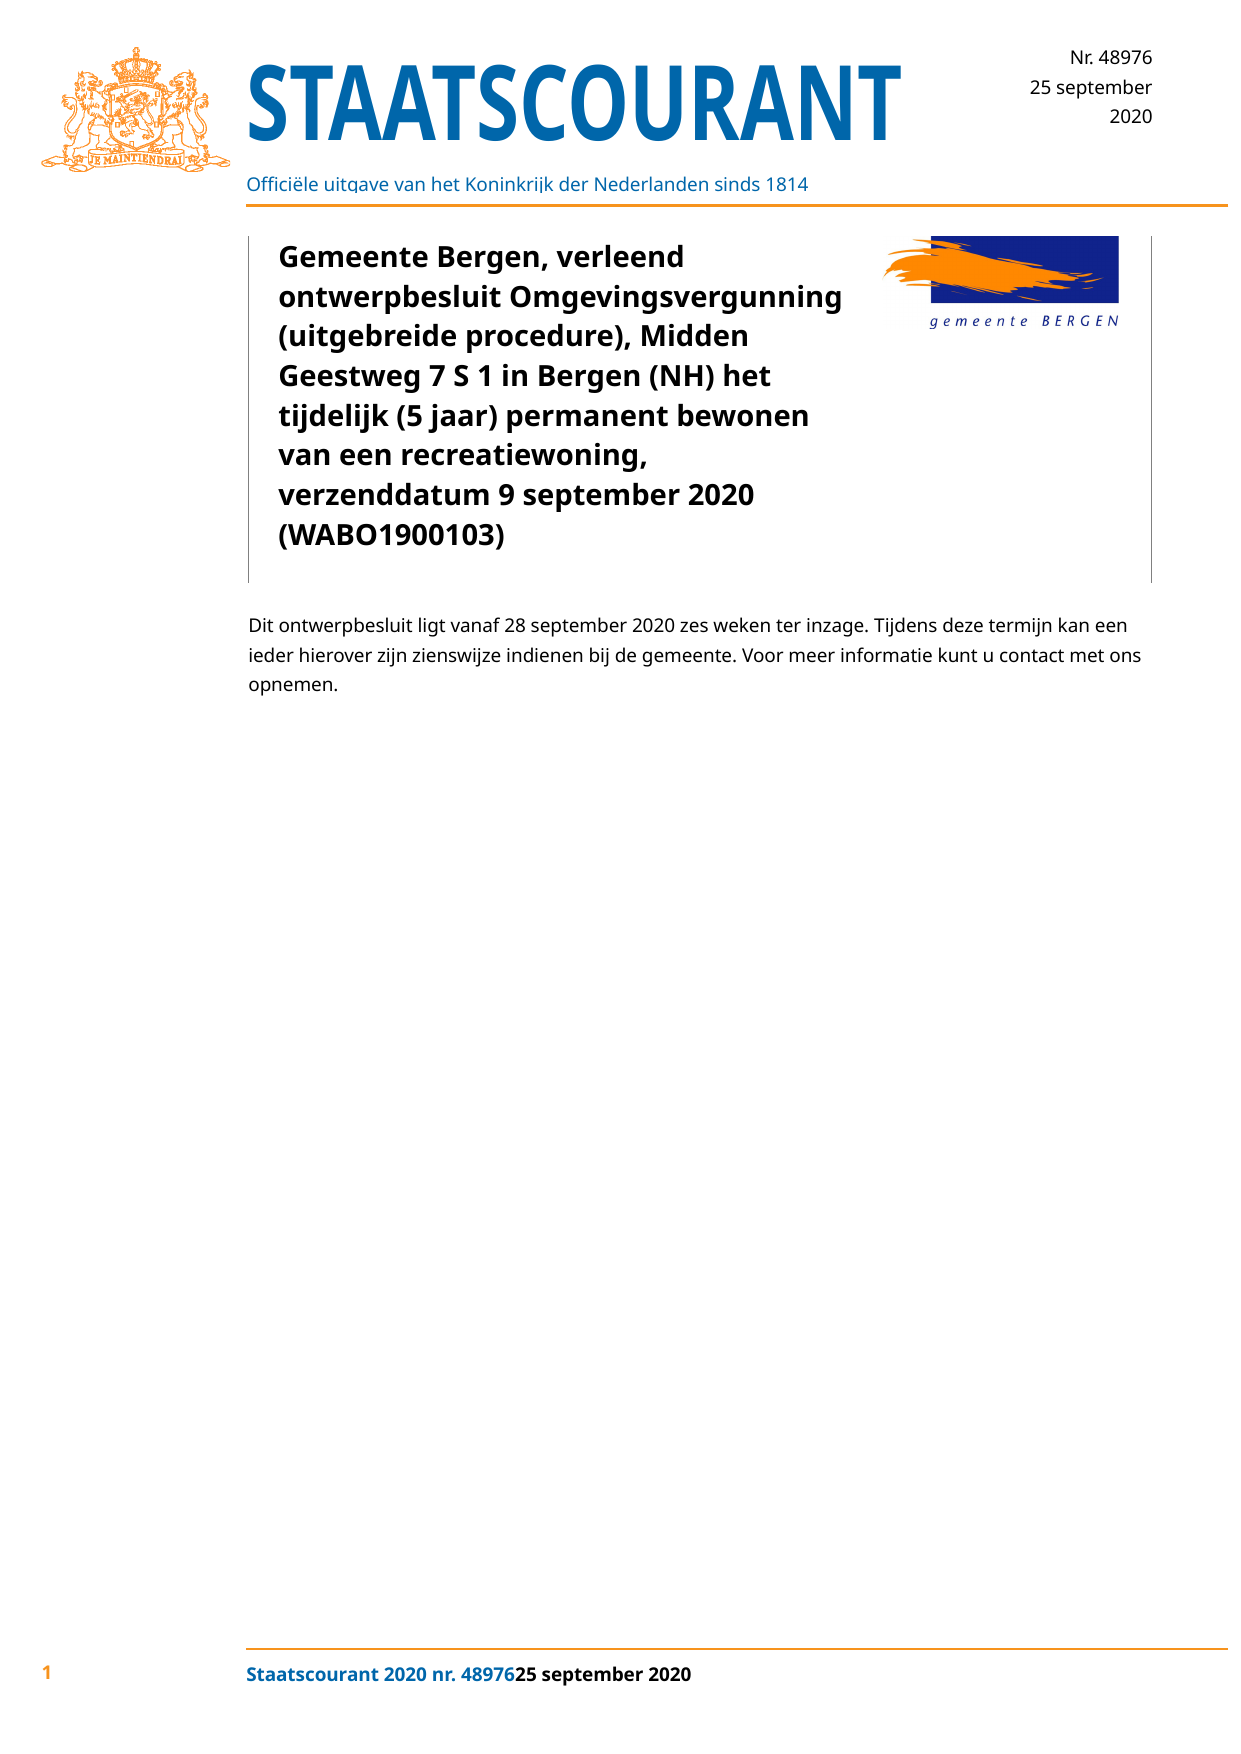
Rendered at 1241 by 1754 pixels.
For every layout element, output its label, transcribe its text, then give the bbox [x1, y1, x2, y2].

picture [41, 47, 231, 172]
picture [882, 236, 1119, 329]
text Dit ontwerpbesluit ligt vanaf 28 september 2020 zes weken ter inzage. Tijdens deze termijn kan een ieder hierover zijn zienswijze indienen bij de gemeente. Voor meer informatie kunt u contact met ons opnemen. [248, 612, 1152, 697]
table_header Gemeente Bergen, verleend ontwerpbesluit Omgevingsvergunning (uitgebreide procedure), Midden Geestweg 7 S 1 in Bergen (NH) het tijdelijk (5 jaar) permanent bewonen van een recreatiewoning, verzenddatum 9 september 2020 (WABO1900103) [249, 236, 850, 583]
table_header [850, 236, 1151, 583]
